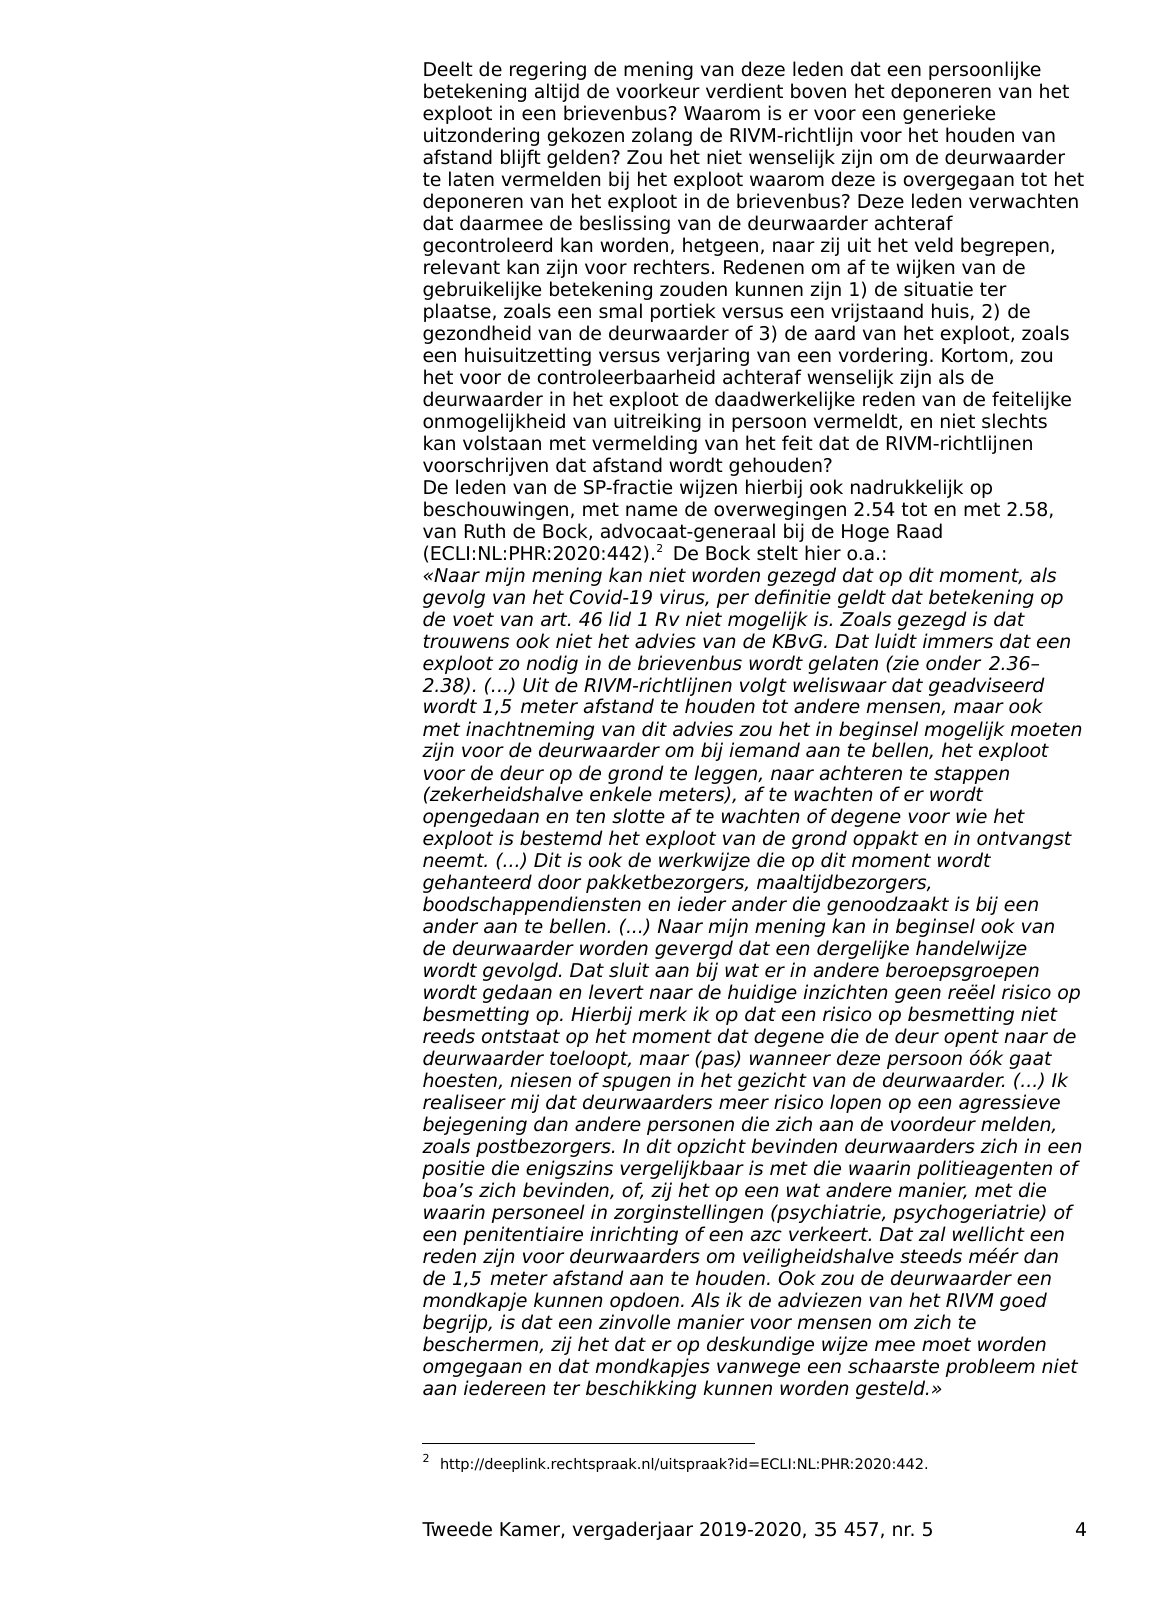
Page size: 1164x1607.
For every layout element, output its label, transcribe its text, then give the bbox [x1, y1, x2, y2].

text De leden van de SP-fractie wijzen hierbij ook nadrukkelijk op beschouwingen, met name de overwegingen 2.54 tot en met 2.58, van Ruth de Bock, advocaat-generaal bij de Hoge Raad (ECLI:NL:PHR:2020:442). De Bock stelt hier o.a.: [422, 477, 1087, 564]
text Deelt de regering de mening van deze leden dat een persoonlijke betekening altijd de voorkeur verdient boven het deponeren van het exploot in een brievenbus? Waarom is er voor een generieke uitzondering gekozen zolang de RIVM-richtlijn voor het houden van afstand blijft gelden? Zou het niet wenselijk zijn om de deurwaarder te laten vermelden bij het exploot waarom deze is overgegaan tot het deponeren van het exploot in de brievenbus? Deze leden verwachten dat daarmee de beslissing van de deurwaarder achteraf gecontroleerd kan worden, hetgeen, naar zij uit het veld begrepen, relevant kan zijn voor rechters. Redenen om af te wijken van de gebruikelijke betekening zouden kunnen zijn 1) de situatie ter plaatse, zoals een smal portiek versus een vrijstaand huis, 2) de gezondheid van de deurwaarder of 3) de aard van het exploot, zoals een huisuitzetting versus verjaring van een vordering. Kortom, zou het voor de controleerbaarheid achteraf wenselijk zijn als de deurwaarder in het exploot de daadwerkelijke reden van de feitelijke onmogelijkheid van uitreiking in persoon vermeldt, en niet slechts kan volstaan met vermelding van het feit dat de RIVM-richtlijnen voorschrijven dat afstand wordt gehouden? [422, 59, 1087, 477]
text «Naar mijn mening kan niet worden gezegd dat op dit moment, als gevolg van het Covid-19 virus, per definitie geldt dat betekening op de voet van art. 46 lid 1 Rv niet mogelijk is. Zoals gezegd is dat trouwens ook niet het advies van de KBvG. Dat luidt immers dat een exploot zo nodig in de brievenbus wordt gelaten (zie onder 2.36–2.38). (...) Uit de RIVM-richtlijnen volgt weliswaar dat geadviseerd wordt 1,5 meter afstand te houden tot andere mensen, maar ook met inachtneming van dit advies zou het in beginsel mogelijk moeten zijn voor de deurwaarder om bij iemand aan te bellen, het exploot voor de deur op de grond te leggen, naar achteren te stappen (zekerheidshalve enkele meters), af te wachten of er wordt opengedaan en ten slotte af te wachten of degene voor wie het exploot is bestemd het exploot van de grond oppakt en in ontvangst neemt. (...) Dit is ook de werkwijze die op dit moment wordt gehanteerd door pakketbezorgers, maaltijdbezorgers, boodschappendiensten en ieder ander die genoodzaakt is bij een ander aan te bellen. (...) Naar mijn mening kan in beginsel ook van de deurwaarder worden gevergd dat een dergelijke handelwijze wordt gevolgd. Dat sluit aan bij wat er in andere beroepsgroepen wordt gedaan en levert naar de huidige inzichten geen reëel risico op besmetting op. Hierbij merk ik op dat een risico op besmetting niet reeds ontstaat op het moment dat degene die de deur opent naar de deurwaarder toeloopt, maar (pas) wanneer deze persoon óók gaat hoesten, niesen of spugen in het gezicht van de deurwaarder. (...) Ik realiseer mij dat deurwaarders meer risico lopen op een agressieve bejegening dan andere personen die zich aan de voordeur melden, zoals postbezorgers. In dit opzicht bevinden deurwaarders zich in een positie die enigszins vergelijkbaar is met die waarin politieagenten of boa’s zich bevinden, of, zij het op een wat andere manier, met die waarin personeel in zorginstellingen (psychiatrie, psychogeriatrie) of een penitentiaire inrichting of een azc verkeert. Dat zal wellicht een reden zijn voor deurwaarders om veiligheidshalve steeds méér dan de 1,5 meter afstand aan te houden. Ook zou de deurwaarder een mondkapje kunnen opdoen. Als ik de adviezen van het RIVM goed begrijp, is dat een zinvolle manier voor mensen om zich te beschermen, zij het dat er op deskundige wijze mee moet worden omgegaan en dat mondkapjes vanwege een schaarste probleem niet aan iedereen ter beschikking kunnen worden gesteld.» [422, 564, 1087, 1400]
text http://deeplink.rechtspraak.nl/uitspraak?id=ECLI:NL:PHR:2020:442. [422, 1452, 1087, 1474]
